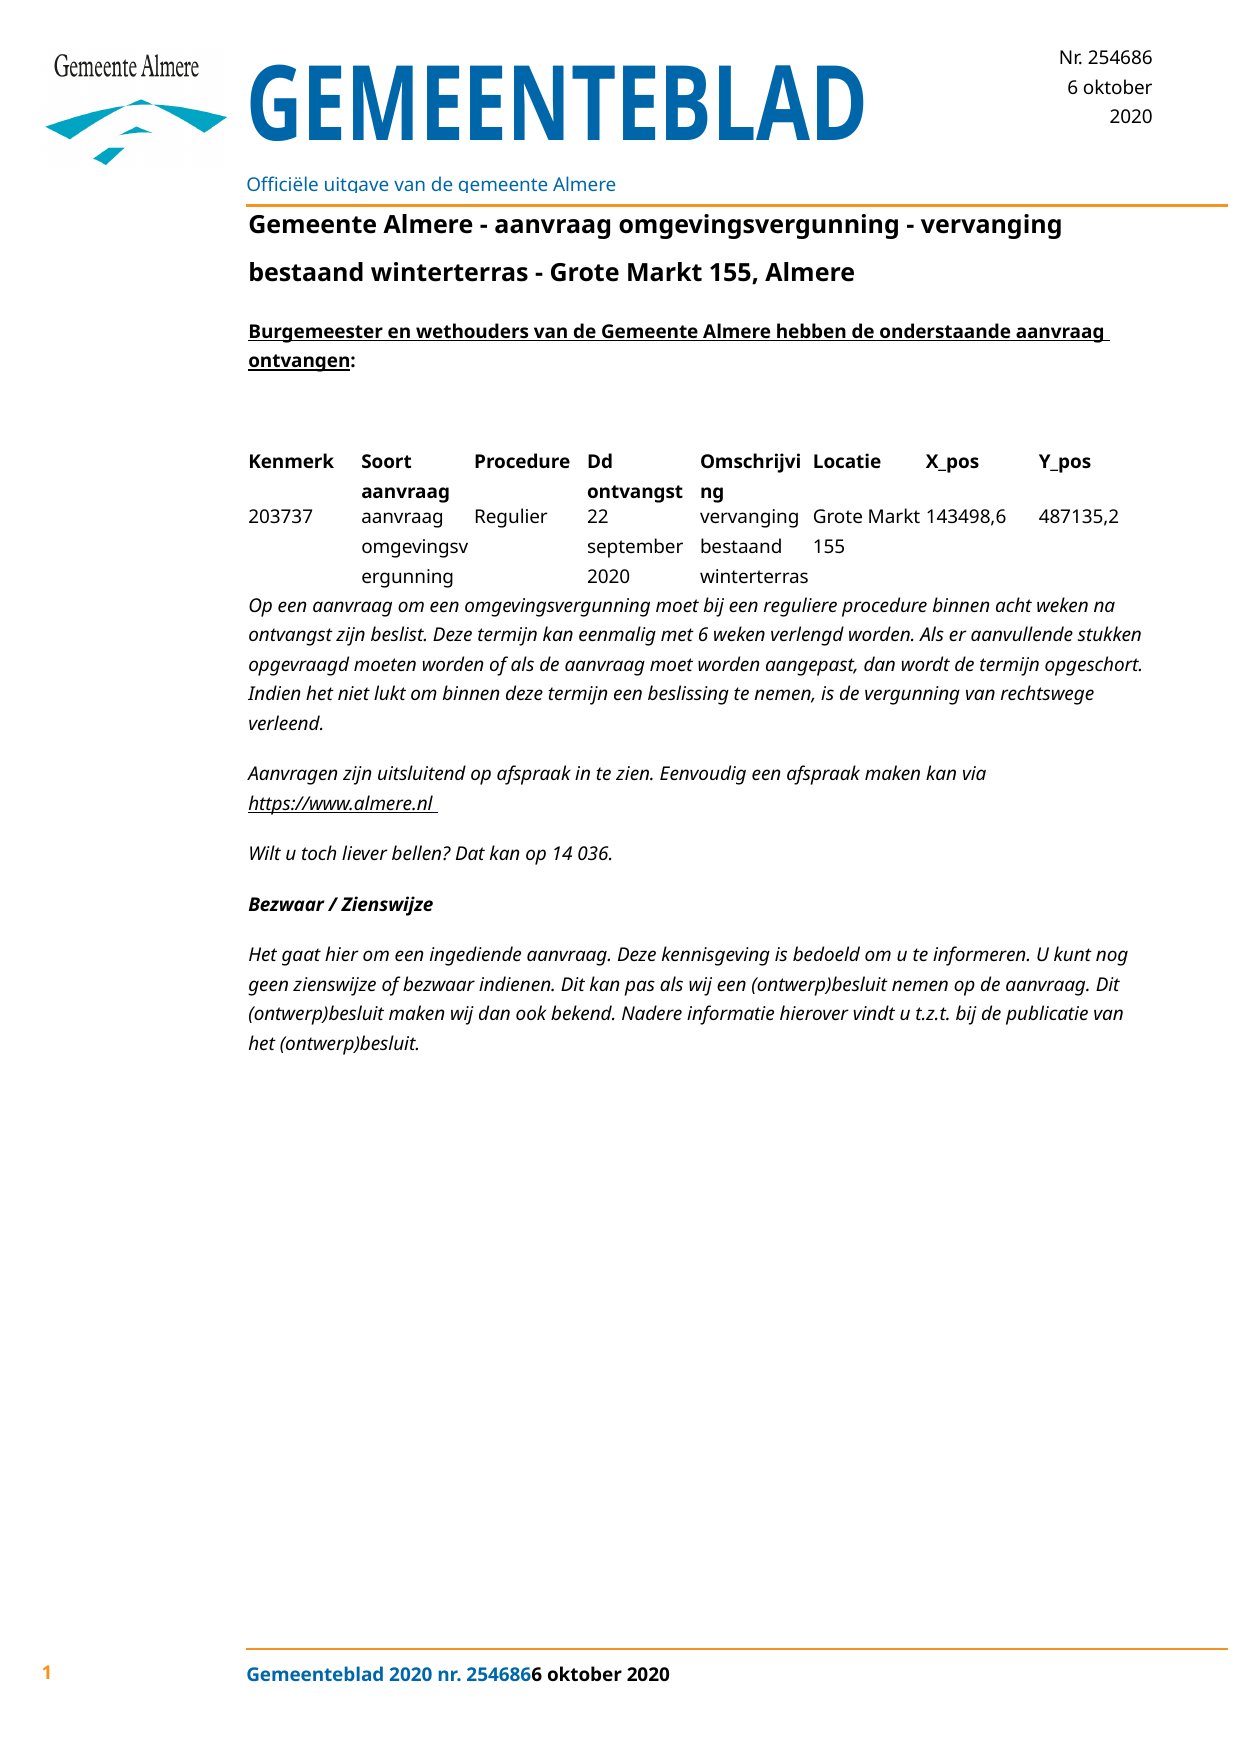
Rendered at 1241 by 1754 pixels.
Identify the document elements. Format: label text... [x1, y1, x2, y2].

text Wilt u toch liever bellen? Dat kan op 14 036. [248, 841, 1152, 866]
table_header Locatie [813, 449, 926, 504]
table_cell 22 september 2020 [587, 504, 700, 589]
text Gemeente Almere - aanvraag omgevingsvergunning - vervanging bestaand winterterras - Grote Markt 155, Almere [248, 207, 1152, 288]
text Bezwaar / Zienswijze [248, 891, 1152, 917]
table_cell Regulier [474, 504, 587, 589]
text Het gaat hier om een ingediende aanvraag. Deze kennisgeving is bedoeld om u te informeren. U kunt nog geen zienswijze of bezwaar indienen. Dit kan pas als wij een (ontwerp)besluit nemen op de aanvraag. Dit (ontwerp)besluit maken wij dan ook bekend. Nadere informatie hierover vindt u t.z.t. bij de publicatie van het (ontwerp)besluit. [248, 941, 1152, 1056]
table_cell Grote Markt 155 [813, 504, 926, 589]
table_header X_pos [926, 449, 1038, 504]
picture [41, 47, 231, 172]
table_cell 203737 [248, 504, 361, 589]
text Burgemeester en wethouders van de Gemeente Almere hebben de onderstaande aanvraag ontvangen: [248, 318, 1152, 373]
text Aanvragen zijn uitsluitend op afspraak in te zien. Eenvoudig een afspraak maken kan via https://www.almere.nl [248, 761, 1152, 816]
table_header Kenmerk [248, 449, 361, 504]
table_header Omschrijving [700, 449, 813, 504]
table_header Dd ontvangst [587, 449, 700, 504]
table_header Y_pos [1039, 449, 1152, 504]
table_cell vervanging bestaand winterterras [700, 504, 813, 589]
text Op een aanvraag om een omgevingsvergunning moet bij een reguliere procedure binnen acht weken na ontvangst zijn beslist. Deze termijn kan eenmalig met 6 weken verlengd worden. Als er aanvullende stukken opgevraagd moeten worden of als de aanvraag moet worden aangepast, dan wordt de termijn opgeschort. Indien het niet lukt om binnen deze termijn een beslissing te nemen, is de vergunning van rechtswege verleend. [248, 592, 1152, 736]
table_header Procedure [474, 449, 587, 504]
table_cell aanvraag omgevingsvergunning [361, 504, 474, 589]
table_header Soort aanvraag [361, 449, 474, 504]
table_cell 487135,2 [1039, 504, 1152, 589]
table_cell 143498,6 [926, 504, 1038, 589]
